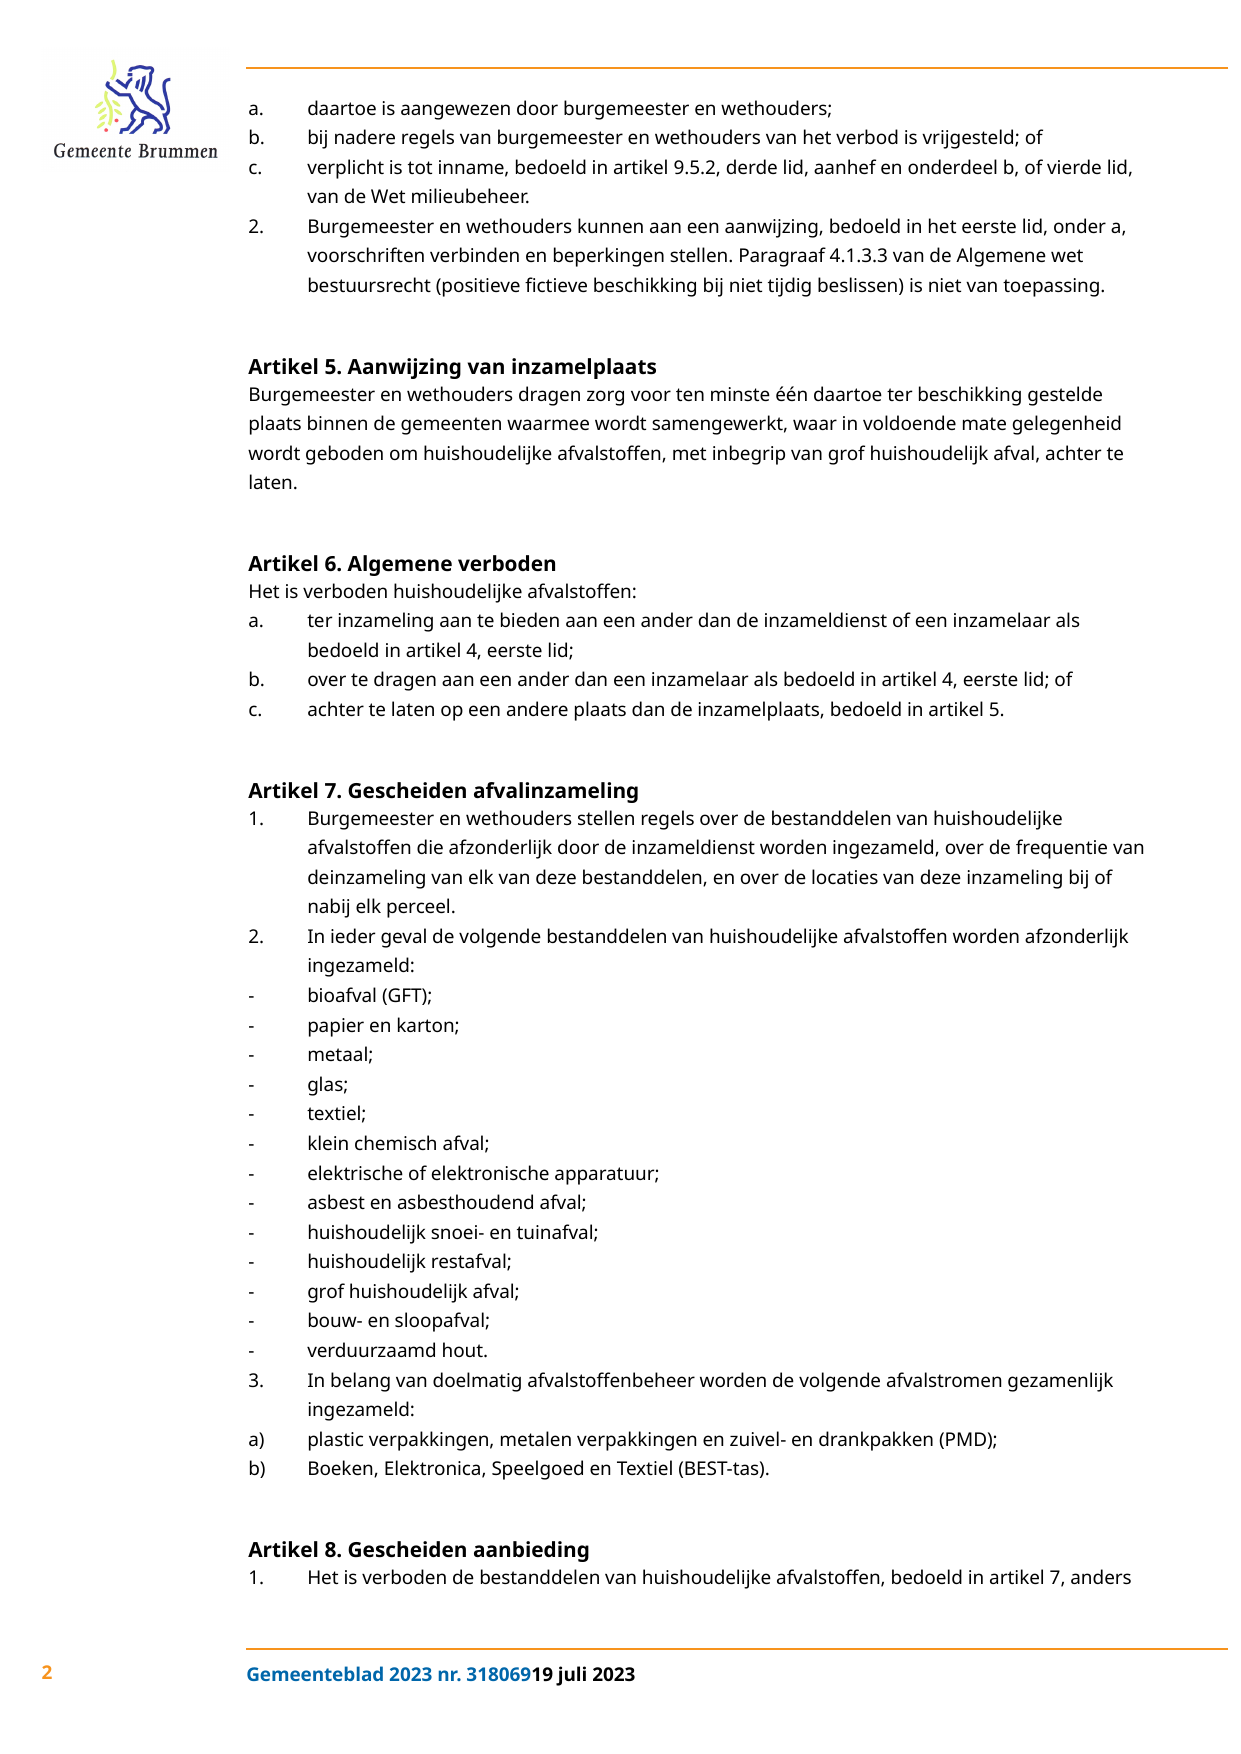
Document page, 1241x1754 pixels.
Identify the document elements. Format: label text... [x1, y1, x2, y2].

list huishoudelijk restafval; [248, 1248, 1152, 1274]
list textiel; [248, 1101, 1152, 1126]
list ter inzameling aan te bieden aan een ander dan de inzameldienst of een inzamelaar als bedoeld in artikel 4, eerste lid; [248, 607, 1152, 663]
list huishoudelijk snoei- en tuinafval; [248, 1219, 1152, 1244]
list bij nadere regels van burgemeester en wethouders van het verbod is vrijgesteld; of [248, 124, 1152, 150]
list bioafval (GFT); [248, 982, 1152, 1008]
list Het is verboden de bestanddelen van huishoudelijke afvalstoffen, bedoeld in artikel 7, anders [248, 1564, 1152, 1590]
list Burgemeester en wethouders kunnen aan een aanwijzing, bedoeld in het eerste lid, onder a, voorschriften verbinden en beperkingen stellen. Paragraaf 4.1.3.3 van de Algemene wet bestuursrecht (positieve fictieve beschikking bij niet tijdig beslissen) is niet van toepassing. [248, 213, 1152, 298]
list Boeken, Elektronica, Speelgoed en Textiel (BEST-tas). [248, 1456, 1152, 1481]
list bouw- en sloopafval; [248, 1308, 1152, 1333]
text Artikel 6. Algemene verboden [248, 549, 1152, 578]
text Artikel 7. Gescheiden afvalinzameling [248, 776, 1152, 805]
list over te dragen aan een ander dan een inzamelaar als bedoeld in artikel 4, eerste lid; of [248, 667, 1152, 692]
list plastic verpakkingen, metalen verpakkingen en zuivel- en drankpakken (PMD); [248, 1426, 1152, 1452]
list papier en karton; [248, 1012, 1152, 1037]
text Burgemeester en wethouders dragen zorg voor ten minste één daartoe ter beschikking gestelde plaats binnen de gemeenten waarmee wordt samengewerkt, waar in voldoende mate gelegenheid wordt geboden om huishoudelijke afvalstoffen, met inbegrip van grof huishoudelijk afval, achter te laten. [248, 381, 1152, 495]
text Artikel 5. Aanwijzing van inzamelplaats [248, 352, 1152, 381]
list elektrische of elektronische apparatuur; [248, 1160, 1152, 1185]
list asbest en asbesthoudend afval; [248, 1189, 1152, 1215]
text Artikel 8. Gescheiden aanbieding [248, 1536, 1152, 1564]
list klein chemisch afval; [248, 1130, 1152, 1156]
list glas; [248, 1071, 1152, 1097]
picture [41, 47, 231, 172]
text Het is verboden huishoudelijke afvalstoffen: [248, 578, 1152, 604]
list daartoe is aangewezen door burgemeester en wethouders; [248, 95, 1152, 121]
list In ieder geval de volgende bestanddelen van huishoudelijke afvalstoffen worden afzonderlijk ingezameld: [248, 923, 1152, 978]
list achter te laten op een andere plaats dan de inzamelplaats, bedoeld in artikel 5. [248, 696, 1152, 722]
list Burgemeester en wethouders stellen regels over de bestanddelen van huishoudelijke afvalstoffen die afzonderlijk door de inzameldienst worden ingezameld, over de frequentie van deinzameling van elk van deze bestanddelen, en over de locaties van deze inzameling bij of nabij elk perceel. [248, 805, 1152, 919]
list In belang van doelmatig afvalstoffenbeheer worden de volgende afvalstromen gezamenlijk ingezameld: [248, 1367, 1152, 1422]
list grof huishoudelijk afval; [248, 1278, 1152, 1304]
list verduurzaamd hout. [248, 1337, 1152, 1363]
list metaal; [248, 1041, 1152, 1067]
list verplicht is tot inname, bedoeld in artikel 9.5.2, derde lid, aanhef en onderdeel b, of vierde lid, van de Wet milieubeheer. [248, 154, 1152, 209]
